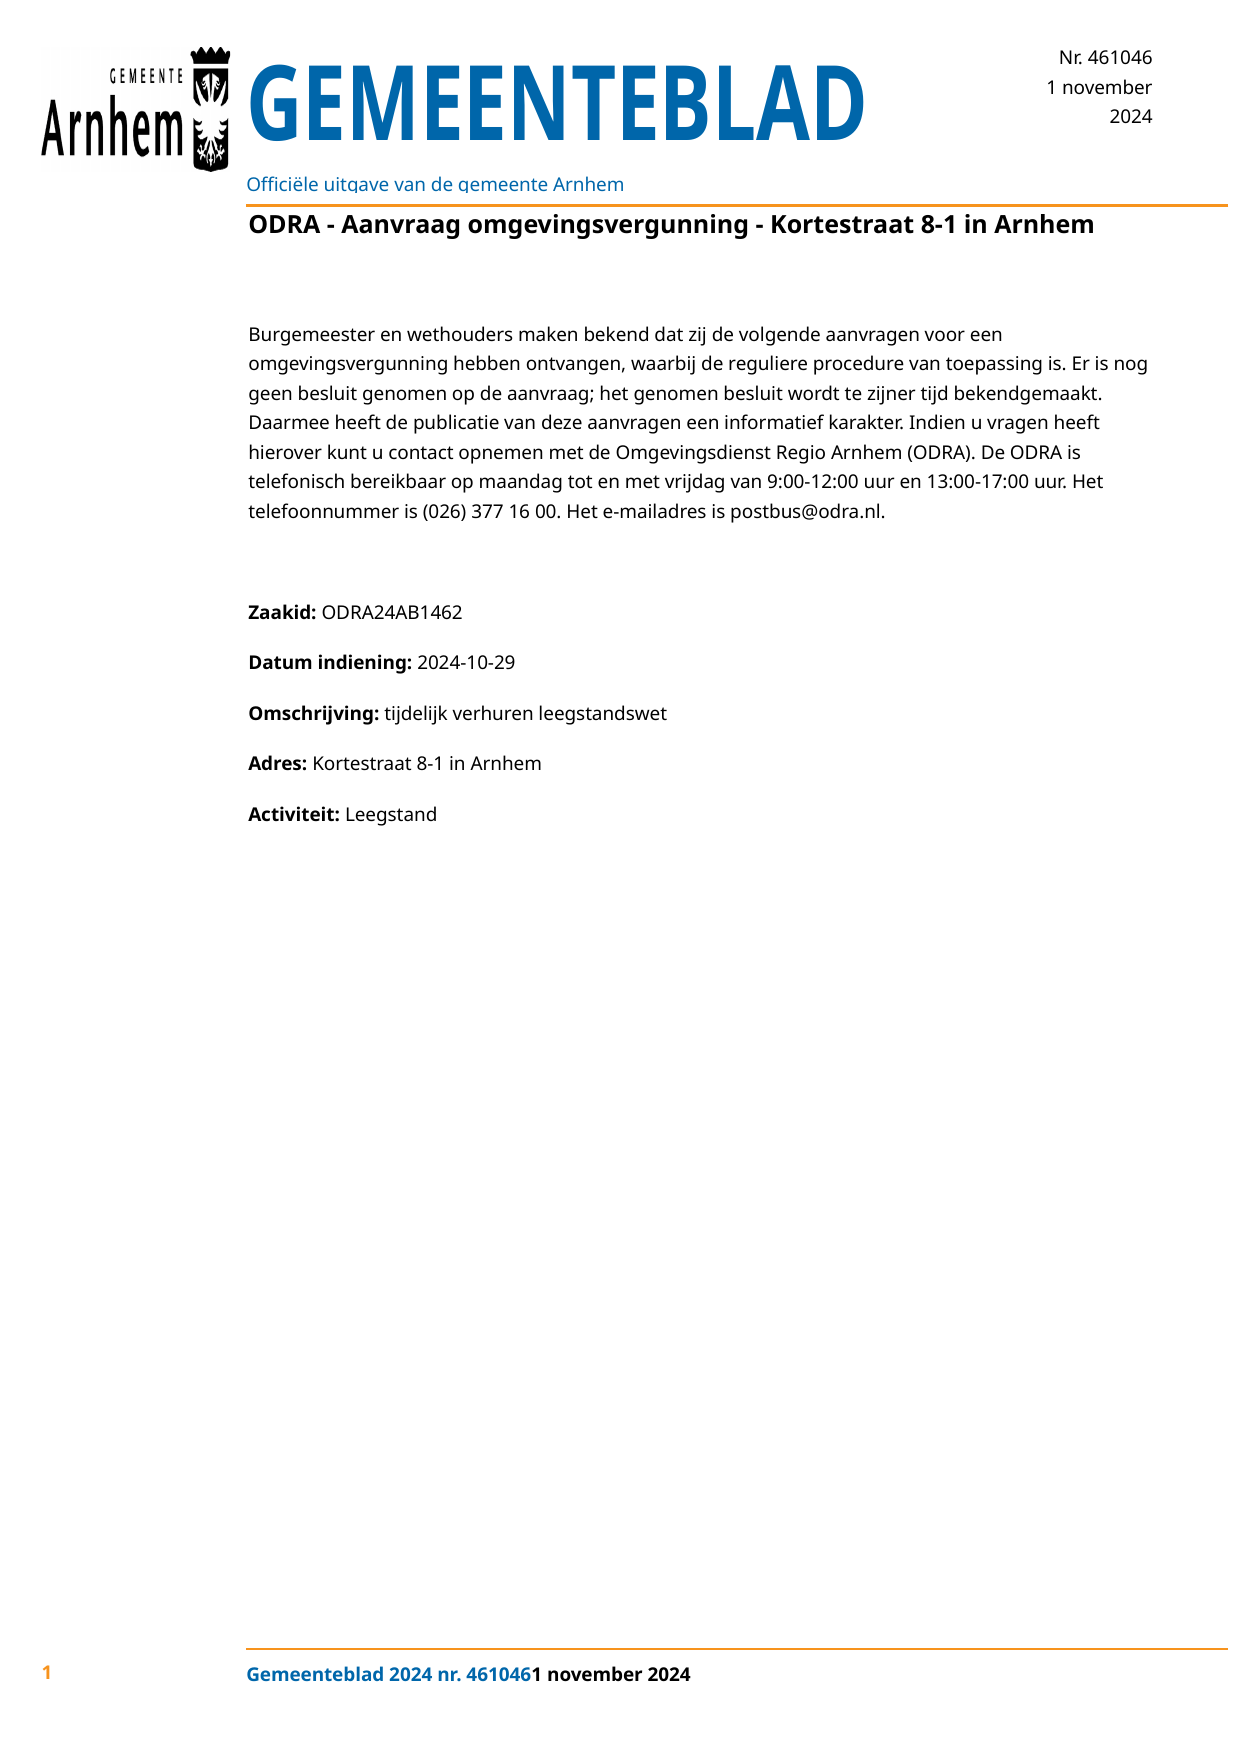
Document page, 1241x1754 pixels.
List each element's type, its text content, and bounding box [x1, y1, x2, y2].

text ODRA - Aanvraag omgevingsvergunning - Kortestraat 8-1 in Arnhem [248, 207, 1152, 241]
text Burgemeester en wethouders maken bekend dat zij de volgende aanvragen voor een omgevingsvergunning hebben ontvangen, waarbij de reguliere procedure van toepassing is. Er is nog geen besluit genomen op de aanvraag; het genomen besluit wordt te zijner tijd bekendgemaakt. Daarmee heeft de publicatie van deze aanvragen een informatief karakter. Indien u vragen heeft hierover kunt u contact opnemen met de Omgevingsdienst Regio Arnhem (ODRA). De ODRA is telefonisch bereikbaar op maandag tot en met vrijdag van 9:00-12:00 uur en 13:00-17:00 uur. Het telefoonnummer is (026) 377 16 00. Het e-mailadres is postbus@odra.nl. [248, 321, 1152, 524]
text Activiteit: Leegstand [248, 801, 1152, 826]
picture [41, 47, 231, 172]
text Datum indiening: 2024-10-29 [248, 649, 1152, 675]
text Zaakid: ODRA24AB1462 [248, 599, 1152, 625]
text Omschrijving: tijdelijk verhuren leegstandswet [248, 700, 1152, 726]
text Adres: Kortestraat 8-1 in Arnhem [248, 750, 1152, 776]
